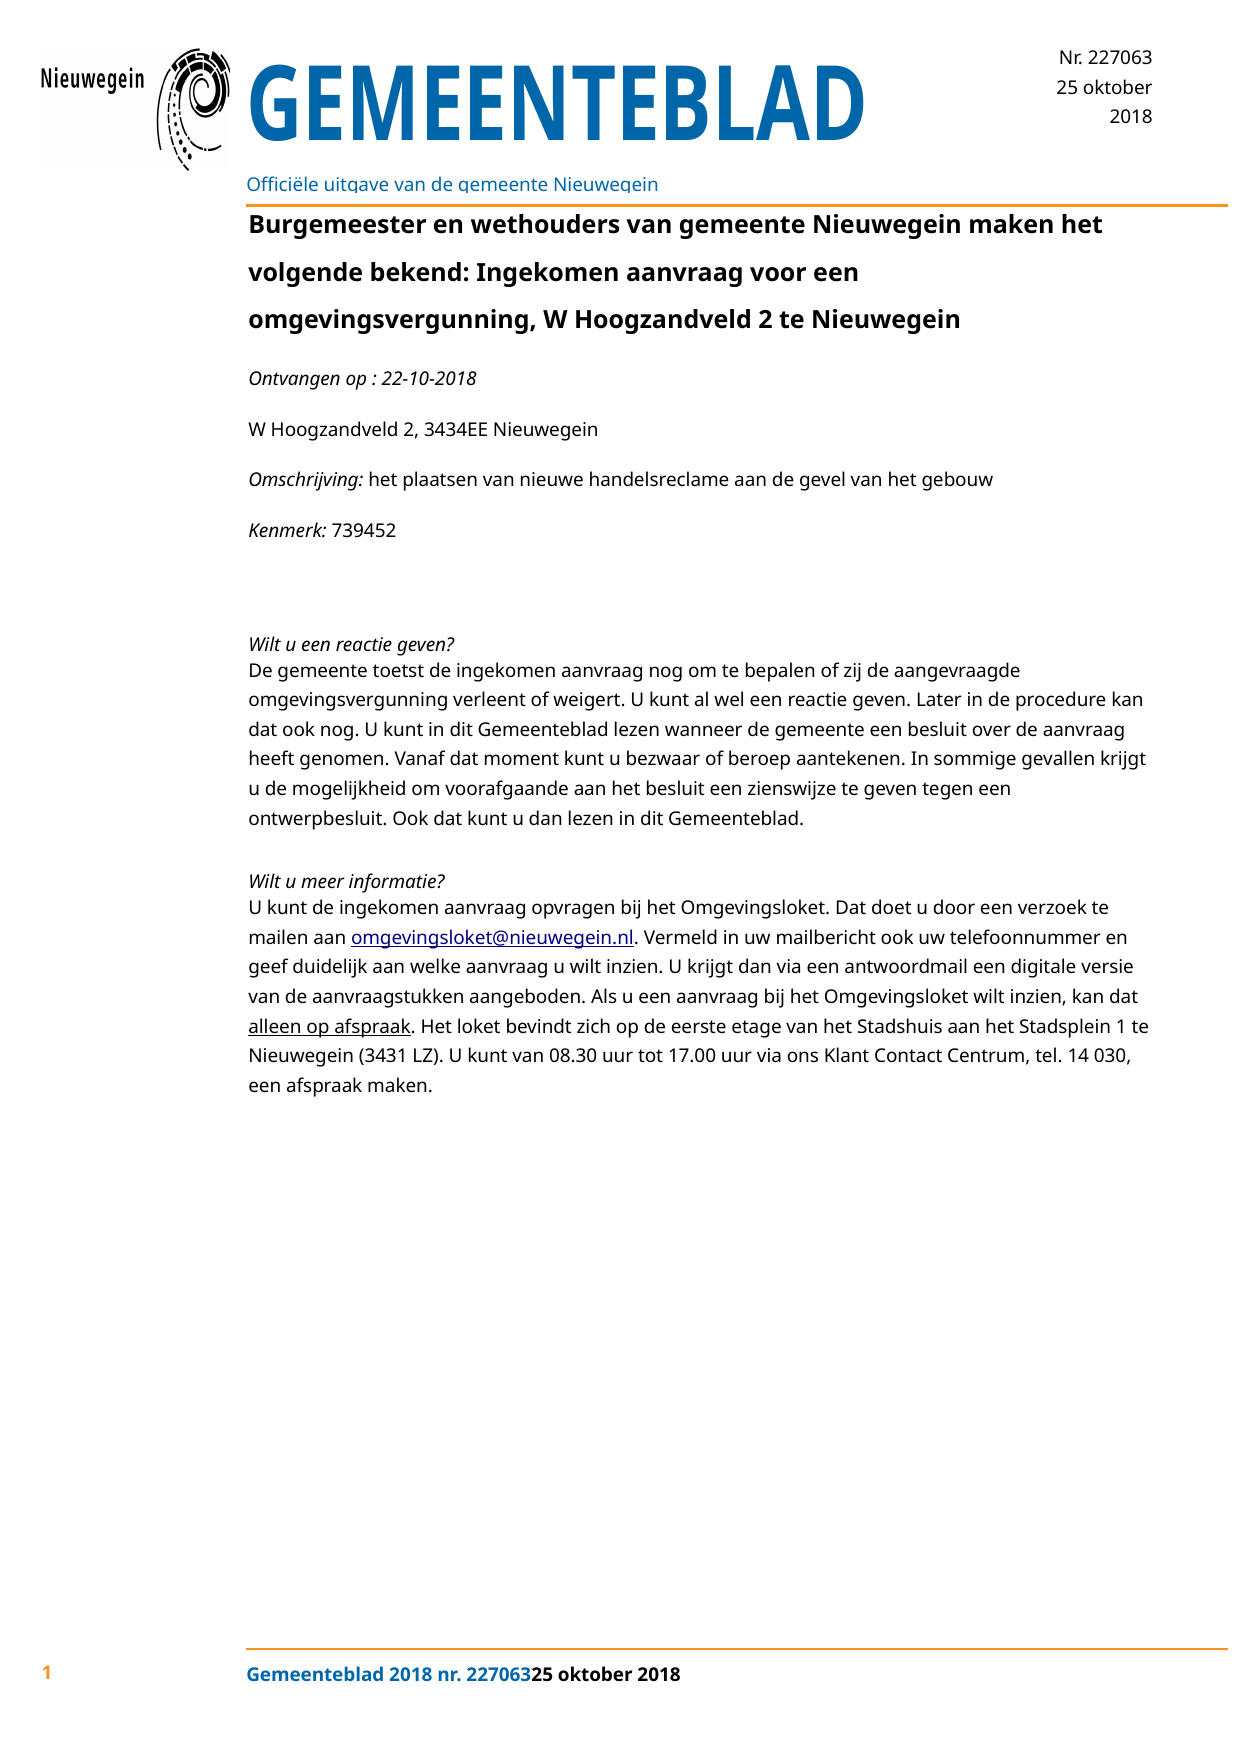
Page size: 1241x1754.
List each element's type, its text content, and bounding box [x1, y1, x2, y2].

text Wilt u meer informatie? [248, 869, 1152, 894]
text W Hoogzandveld 2, 3434EE Nieuwegein [248, 416, 1152, 442]
text De gemeente toetst de ingekomen aanvraag nog om te bepalen of zij de aangevraagde omgevingsvergunning verleent of weigert. U kunt al wel een reactie geven. Later in de procedure kan dat ook nog. U kunt in dit Gemeenteblad lezen wanneer de gemeente een besluit over de aanvraag heeft genomen. Vanaf dat moment kunt u bezwaar of beroep aantekenen. In sommige gevallen krijgt u de mogelijkheid om voorafgaande aan het besluit een zienswijze te geven tegen een ontwerpbesluit. Ook dat kunt u dan lezen in dit Gemeenteblad. [248, 657, 1152, 831]
text Wilt u een reactie geven? [248, 631, 1152, 657]
text Burgemeester en wethouders van gemeente Nieuwegein maken het volgende bekend: Ingekomen aanvraag voor een omgevingsvergunning, W Hoogzandveld 2 te Nieuwegein [248, 207, 1152, 336]
text Omschrijving: het plaatsen van nieuwe handelsreclame aan de gevel van het gebouw [248, 466, 1152, 492]
text U kunt de ingekomen aanvraag opvragen bij het Omgevingsloket. Dat doet u door een verzoek te mailen aan omgevingsloket@nieuwegein.nl. Vermeld in uw mailbericht ook uw telefoonnummer en geef duidelijk aan welke aanvraag u wilt inzien. U krijgt dan via een antwoordmail een digitale versie van de aanvraagstukken aangeboden. Als u een aanvraag bij het Omgevingsloket wilt inzien, kan dat alleen op afspraak. Het loket bevindt zich op de eerste etage van het Stadshuis aan het Stadsplein 1 te Nieuwegein (3431 LZ). U kunt van 08.30 uur tot 17.00 uur via ons Klant Contact Centrum, tel. 14 030, een afspraak maken. [248, 894, 1152, 1098]
text Ontvangen op : 22-10-2018 [248, 366, 1152, 391]
picture [41, 47, 231, 172]
text Kenmerk: 739452 [248, 517, 1152, 542]
